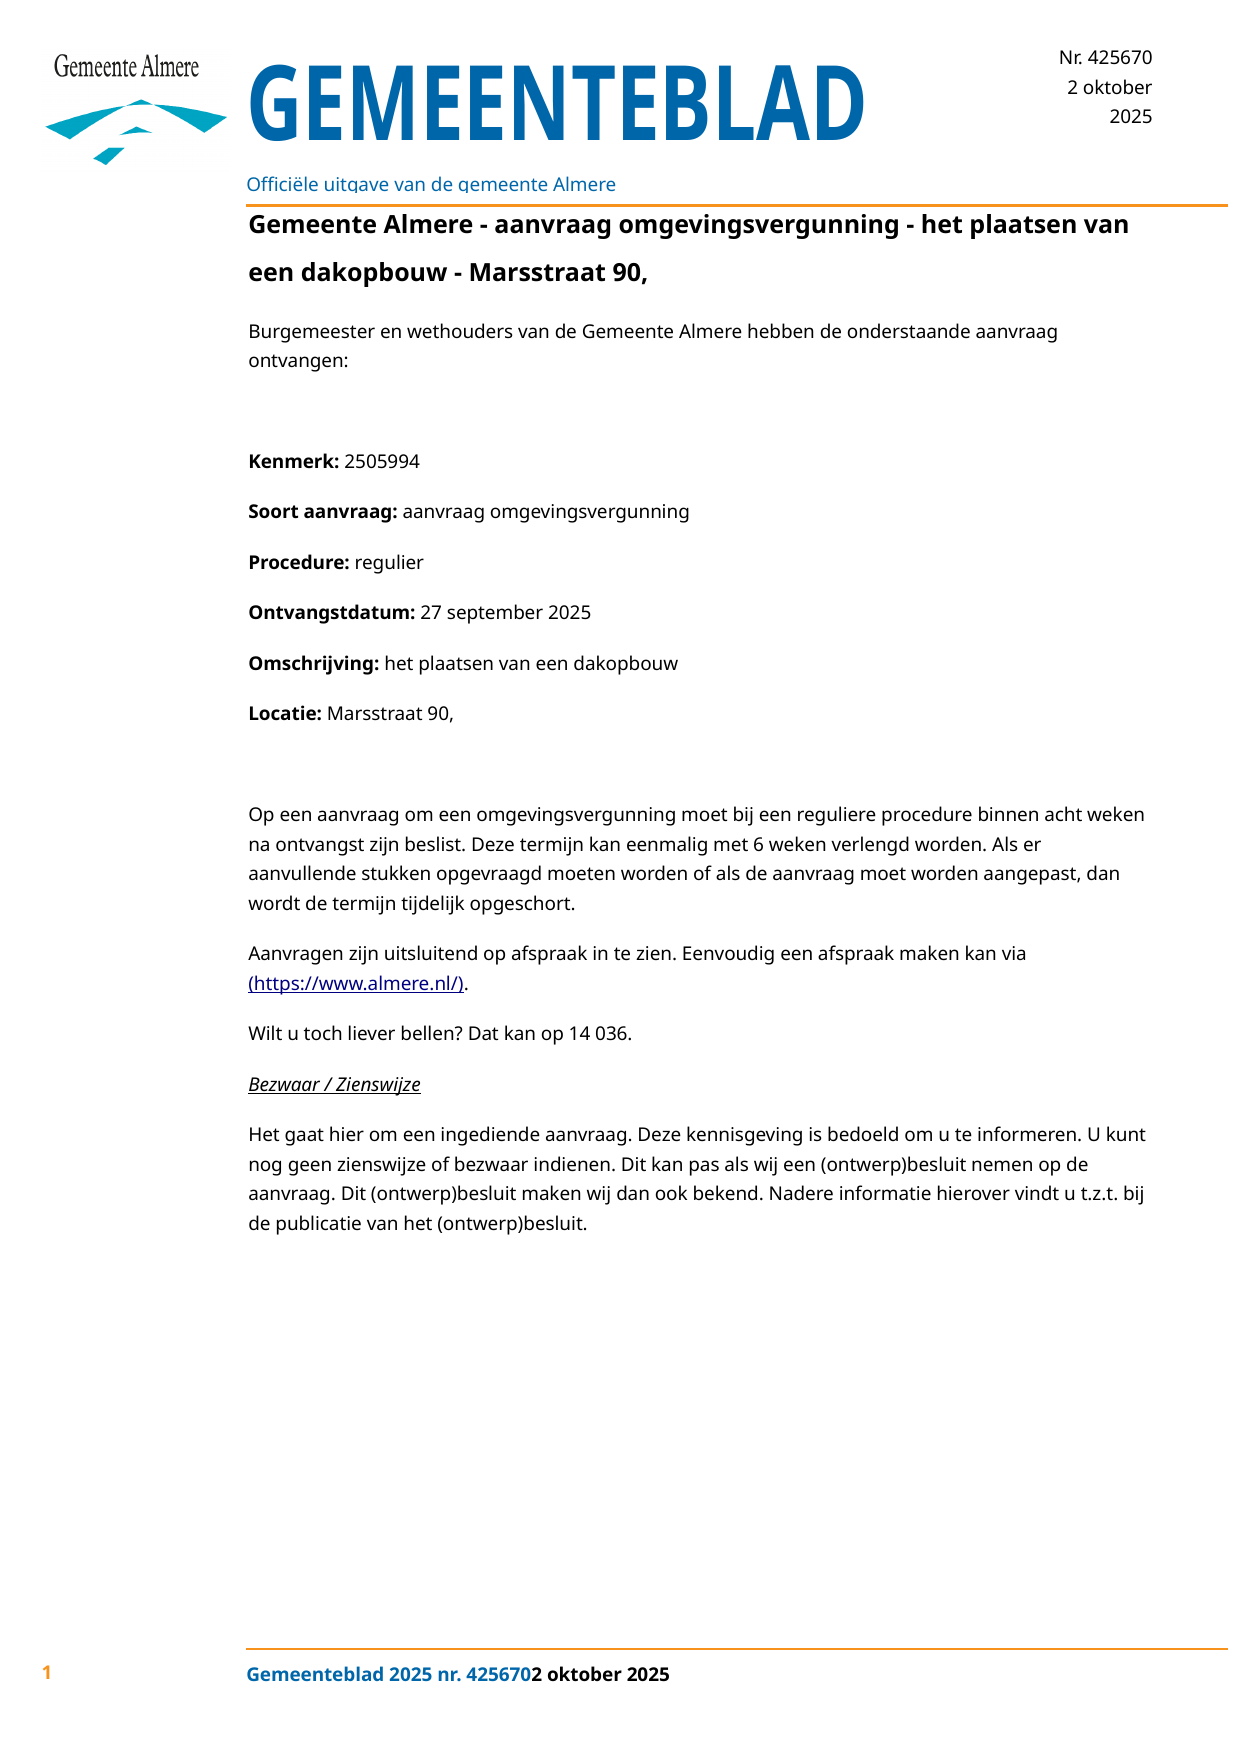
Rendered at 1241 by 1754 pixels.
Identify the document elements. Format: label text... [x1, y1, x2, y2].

text Gemeente Almere - aanvraag omgevingsvergunning - het plaatsen van een dakopbouw - Marsstraat 90, [248, 207, 1152, 288]
text Locatie: Marsstraat 90, [248, 700, 1152, 726]
text Procedure: regulier [248, 549, 1152, 575]
text Omschrijving: het plaatsen van een dakopbouw [248, 650, 1152, 676]
text Soort aanvraag: aanvraag omgevingsvergunning [248, 499, 1152, 524]
text Wilt u toch liever bellen? Dat kan op 14 036. [248, 1020, 1152, 1046]
text Op een aanvraag om een omgevingsvergunning moet bij een reguliere procedure binnen acht weken na ontvangst zijn beslist. Deze termijn kan eenmalig met 6 weken verlengd worden. Als er aanvullende stukken opgevraagd moeten worden of als de aanvraag moet worden aangepast, dan wordt de termijn tijdelijk opgeschort. [248, 801, 1152, 916]
picture [41, 47, 231, 172]
text Ontvangstdatum: 27 september 2025 [248, 599, 1152, 625]
text Burgemeester en wethouders van de Gemeente Almere hebben de onderstaande aanvraag ontvangen: [248, 318, 1152, 373]
text Bezwaar / Zienswijze [248, 1071, 1152, 1097]
text Aanvragen zijn uitsluitend op afspraak in te zien. Eenvoudig een afspraak maken kan via (https://www.almere.nl/). [248, 940, 1152, 996]
text Kenmerk: 2505994 [248, 448, 1152, 474]
text Het gaat hier om een ingediende aanvraag. Deze kennisgeving is bedoeld om u te informeren. U kunt nog geen zienswijze of bezwaar indienen. Dit kan pas als wij een (ontwerp)besluit nemen op de aanvraag. Dit (ontwerp)besluit maken wij dan ook bekend. Nadere informatie hierover vindt u t.z.t. bij de publicatie van het (ontwerp)besluit. [248, 1121, 1152, 1236]
